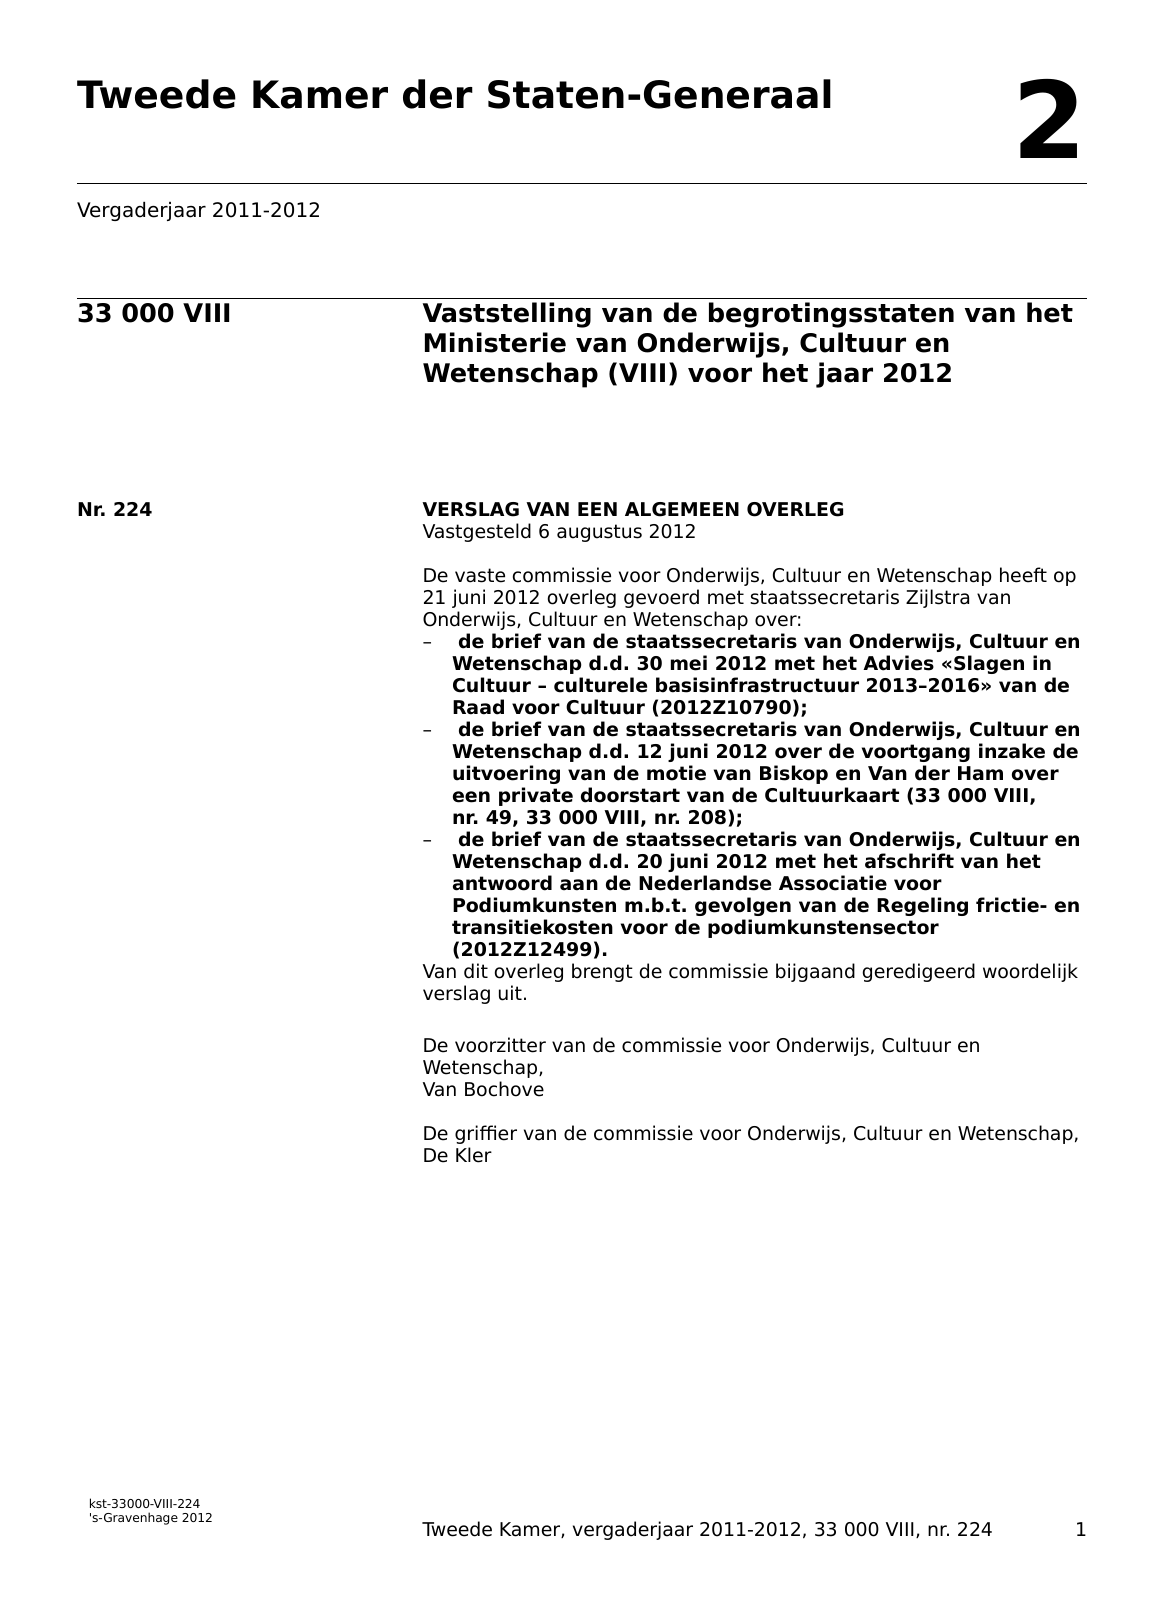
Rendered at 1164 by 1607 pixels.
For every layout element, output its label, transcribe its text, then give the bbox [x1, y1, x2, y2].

table_header 2 [886, 59, 1087, 183]
text 's-Gravenhage 2012 [88, 1511, 323, 1525]
table_header Tweede Kamer der Staten-Generaal [77, 59, 886, 183]
text De griffier van de commissie voor Onderwijs, Cultuur en Wetenschap, De Kler [422, 1123, 1087, 1167]
subtitle Nr. 224 VERSLAG VAN EEN ALGEMEEN OVERLEG [77, 499, 1087, 521]
text Vastgesteld 6 augustus 2012 [422, 521, 1087, 543]
text Van dit overleg brengt de commissie bijgaand geredigeerd woordelijk verslag uit. [422, 961, 1087, 1005]
subtitle 33 000 VIII Vaststelling van de begrotingsstaten van het Ministerie van Onderwijs, Cultuur en Wetenschap (VIII) voor het jaar 2012 [77, 299, 1087, 388]
table_cell Vergaderjaar 2011-2012 [77, 184, 1087, 298]
text – de brief van de staatssecretaris van Onderwijs, Cultuur en Wetenschap d.d. 20 juni 2012 met het afschrift van het antwoord aan de Nederlandse Associatie voor Podiumkunsten m.b.t. gevolgen van de Regeling frictie- en transitiekosten voor de podiumkunstensector (2012Z12499). [422, 829, 1087, 961]
text kst-33000-VIII-224 [88, 1497, 323, 1511]
text De vaste commissie voor Onderwijs, Cultuur en Wetenschap heeft op 21 juni 2012 overleg gevoerd met staatssecretaris Zijlstra van Onderwijs, Cultuur en Wetenschap over: [422, 565, 1087, 631]
text – de brief van de staatssecretaris van Onderwijs, Cultuur en Wetenschap d.d. 12 juni 2012 over de voortgang inzake de uitvoering van de motie van Biskop en Van der Ham over een private doorstart van de Cultuurkaart (33 000 VIII, nr. 49, 33 000 VIII, nr. 208); [422, 719, 1087, 829]
text – de brief van de staatssecretaris van Onderwijs, Cultuur en Wetenschap d.d. 30 mei 2012 met het Advies «Slagen in Cultuur – culturele basisinfrastructuur 2013–2016» van de Raad voor Cultuur (2012Z10790); [422, 631, 1087, 719]
text De voorzitter van de commissie voor Onderwijs, Cultuur en Wetenschap, Van Bochove [422, 1035, 1087, 1101]
